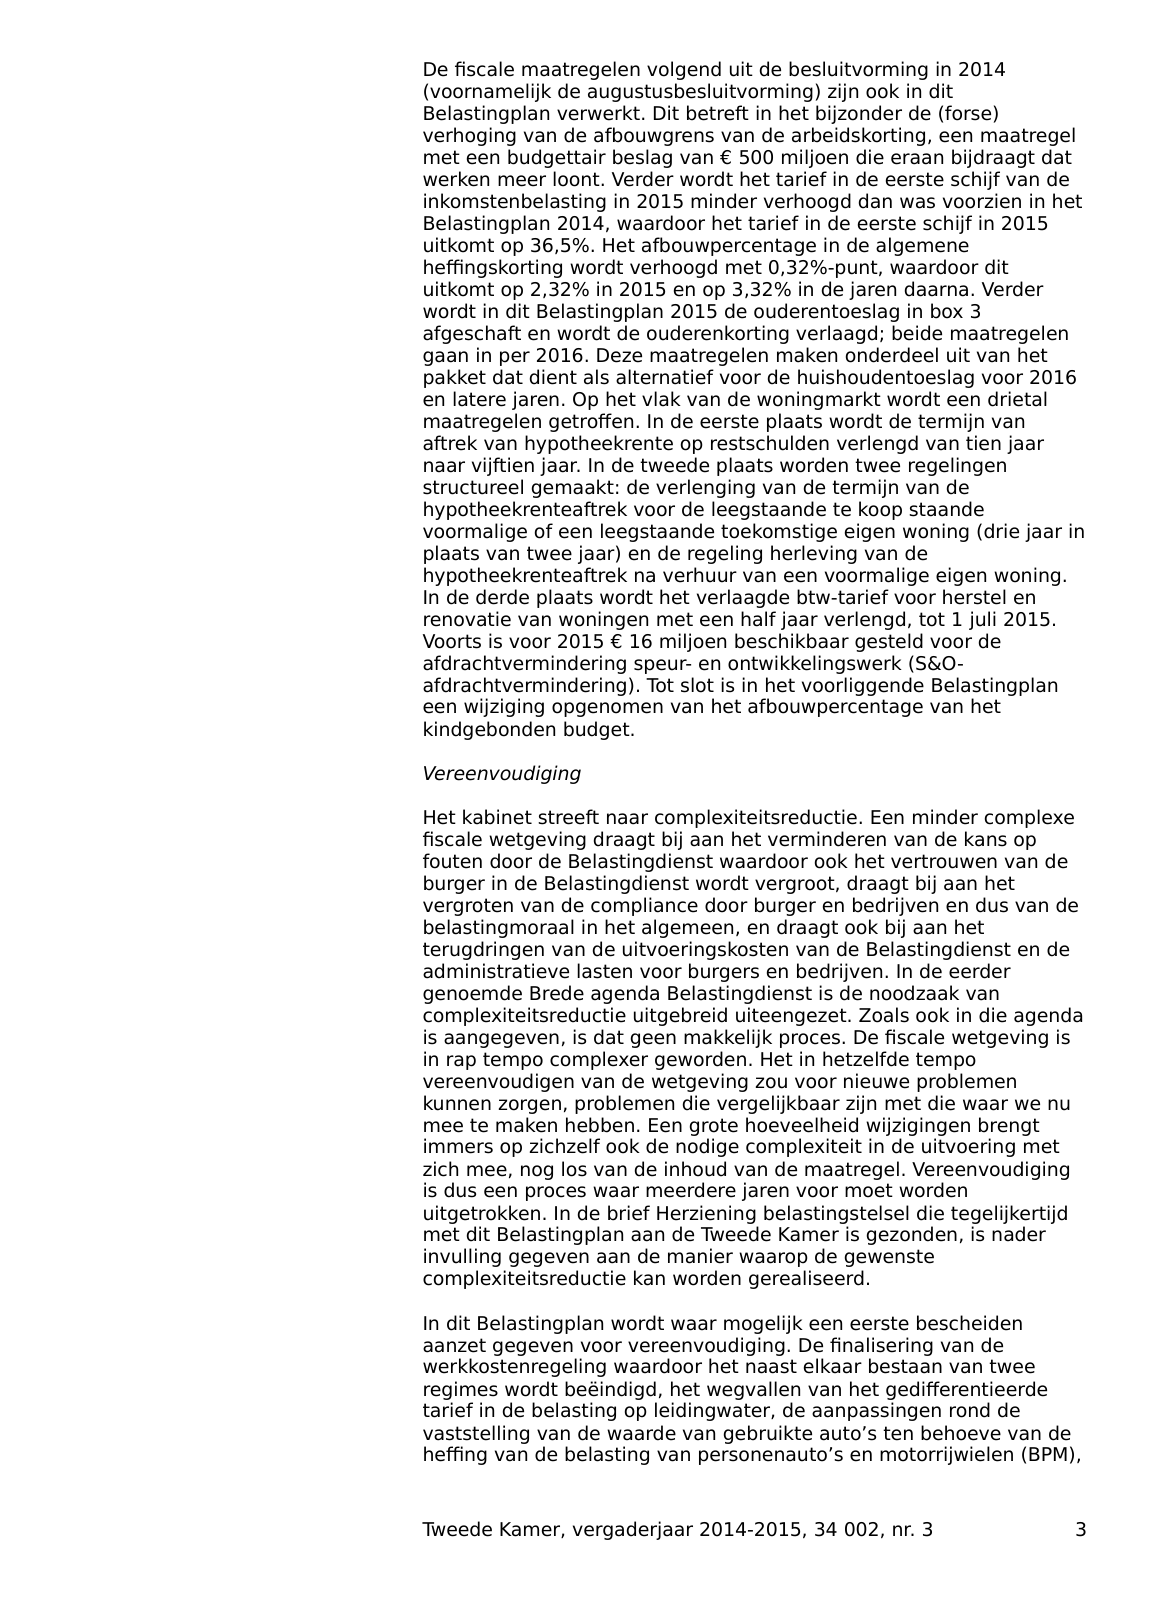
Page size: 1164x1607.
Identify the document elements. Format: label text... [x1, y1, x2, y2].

subtitle Vereenvoudiging [422, 763, 1087, 784]
text De fiscale maatregelen volgend uit de besluitvorming in 2014 (voornamelijk de augustusbesluitvorming) zijn ook in dit Belastingplan verwerkt. Dit betreft in het bijzonder de (forse) verhoging van de afbouwgrens van de arbeidskorting, een maatregel met een budgettair beslag van € 500 miljoen die eraan bijdraagt dat werken meer loont. Verder wordt het tarief in de eerste schijf van de inkomstenbelasting in 2015 minder verhoogd dan was voorzien in het Belastingplan 2014, waardoor het tarief in de eerste schijf in 2015 uitkomt op 36,5%. Het afbouwpercentage in de algemene heffingskorting wordt verhoogd met 0,32%-punt, waardoor dit uitkomt op 2,32% in 2015 en op 3,32% in de jaren daarna. Verder wordt in dit Belastingplan 2015 de ouderentoeslag in box 3 afgeschaft en wordt de ouderenkorting verlaagd; beide maatregelen gaan in per 2016. Deze maatregelen maken onderdeel uit van het pakket dat dient als alternatief voor de huishoudentoeslag voor 2016 en latere jaren. Op het vlak van de woningmarkt wordt een drietal maatregelen getroffen. In de eerste plaats wordt de termijn van aftrek van hypotheekrente op restschulden verlengd van tien jaar naar vijftien jaar. In de tweede plaats worden twee regelingen structureel gemaakt: de verlenging van de termijn van de hypotheekrenteaftrek voor de leegstaande te koop staande voormalige of een leegstaande toekomstige eigen woning (drie jaar in plaats van twee jaar) en de regeling herleving van de hypotheekrenteaftrek na verhuur van een voormalige eigen woning. In de derde plaats wordt het verlaagde btw-tarief voor herstel en renovatie van woningen met een half jaar verlengd, tot 1 juli 2015. Voorts is voor 2015 € 16 miljoen beschikbaar gesteld voor de afdrachtvermindering speur- en ontwikkelingswerk (S&O-afdrachtvermindering). Tot slot is in het voorliggende Belastingplan een wijziging opgenomen van het afbouwpercentage van het kindgebonden budget. [422, 59, 1087, 740]
text Het kabinet streeft naar complexiteitsreductie. Een minder complexe fiscale wetgeving draagt bij aan het verminderen van de kans op fouten door de Belastingdienst waardoor ook het vertrouwen van de burger in de Belastingdienst wordt vergroot, draagt bij aan het vergroten van de compliance door burger en bedrijven en dus van de belastingmoraal in het algemeen, en draagt ook bij aan het terugdringen van de uitvoeringskosten van de Belastingdienst en de administratieve lasten voor burgers en bedrijven. In de eerder genoemde Brede agenda Belastingdienst is de noodzaak van complexiteitsreductie uitgebreid uiteengezet. Zoals ook in die agenda is aangegeven, is dat geen makkelijk proces. De fiscale wetgeving is in rap tempo complexer geworden. Het in hetzelfde tempo vereenvoudigen van de wetgeving zou voor nieuwe problemen kunnen zorgen, problemen die vergelijkbaar zijn met die waar we nu mee te maken hebben. Een grote hoeveelheid wijzigingen brengt immers op zichzelf ook de nodige complexiteit in de uitvoering met zich mee, nog los van de inhoud van de maatregel. Vereenvoudiging is dus een proces waar meerdere jaren voor moet worden uitgetrokken. In de brief Herziening belastingstelsel die tegelijkertijd met dit Belastingplan aan de Tweede Kamer is gezonden, is nader invulling gegeven aan de manier waarop de gewenste complexiteitsreductie kan worden gerealiseerd. [422, 807, 1087, 1290]
text In dit Belastingplan wordt waar mogelijk een eerste bescheiden aanzet gegeven voor vereenvoudiging. De finalisering van de werkkostenregeling waardoor het naast elkaar bestaan van twee regimes wordt beëindigd, het wegvallen van het gedifferentieerde tarief in de belasting op leidingwater, de aanpassingen rond de vaststelling van de waarde van gebruikte auto’s ten behoeve van de heffing van de belasting van personenauto’s en motorrijwielen (BPM), [422, 1312, 1087, 1466]
